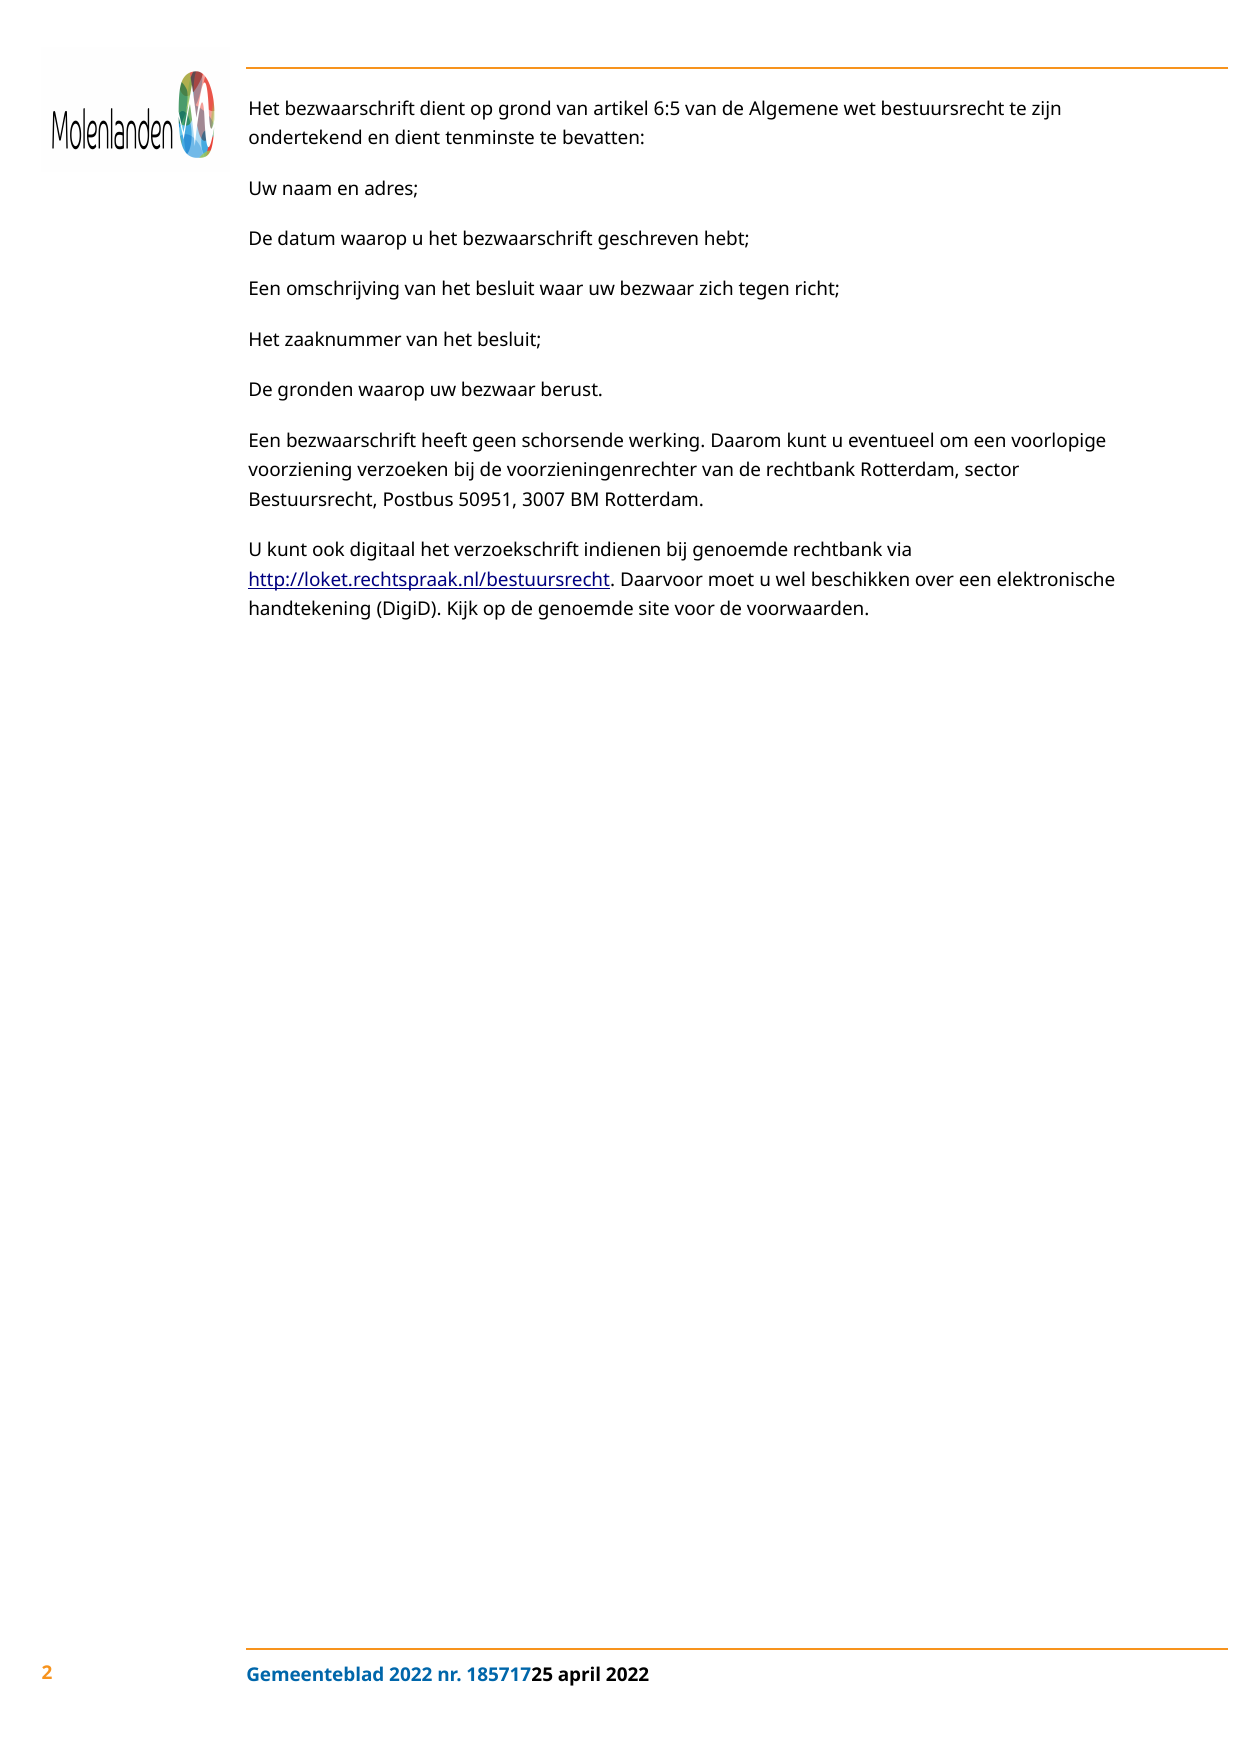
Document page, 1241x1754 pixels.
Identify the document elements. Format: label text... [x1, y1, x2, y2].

text De datum waarop u het bezwaarschrift geschreven hebt; [248, 225, 1152, 251]
picture [41, 47, 231, 172]
text Uw naam en adres; [248, 175, 1152, 201]
text Het zaaknummer van het besluit; [248, 326, 1152, 352]
text Het bezwaarschrift dient op grond van artikel 6:5 van de Algemene wet bestuursrecht te zijn ondertekend en dient tenminste te bevatten: [248, 95, 1152, 150]
text De gronden waarop uw bezwaar berust. [248, 376, 1152, 402]
text Een bezwaarschrift heeft geen schorsende werking. Daarom kunt u eventueel om een voorlopige voorziening verzoeken bij de voorzieningenrechter van de rechtbank Rotterdam, sector Bestuursrecht, Postbus 50951, 3007 BM Rotterdam. [248, 427, 1152, 512]
text U kunt ook digitaal het verzoekschrift indienen bij genoemde rechtbank via http://loket.rechtspraak.nl/bestuursrecht. Daarvoor moet u wel beschikken over een elektronische handtekening (DigiD). Kijk op de genoemde site voor de voorwaarden. [248, 536, 1152, 621]
text Een omschrijving van het besluit waar uw bezwaar zich tegen richt; [248, 276, 1152, 301]
